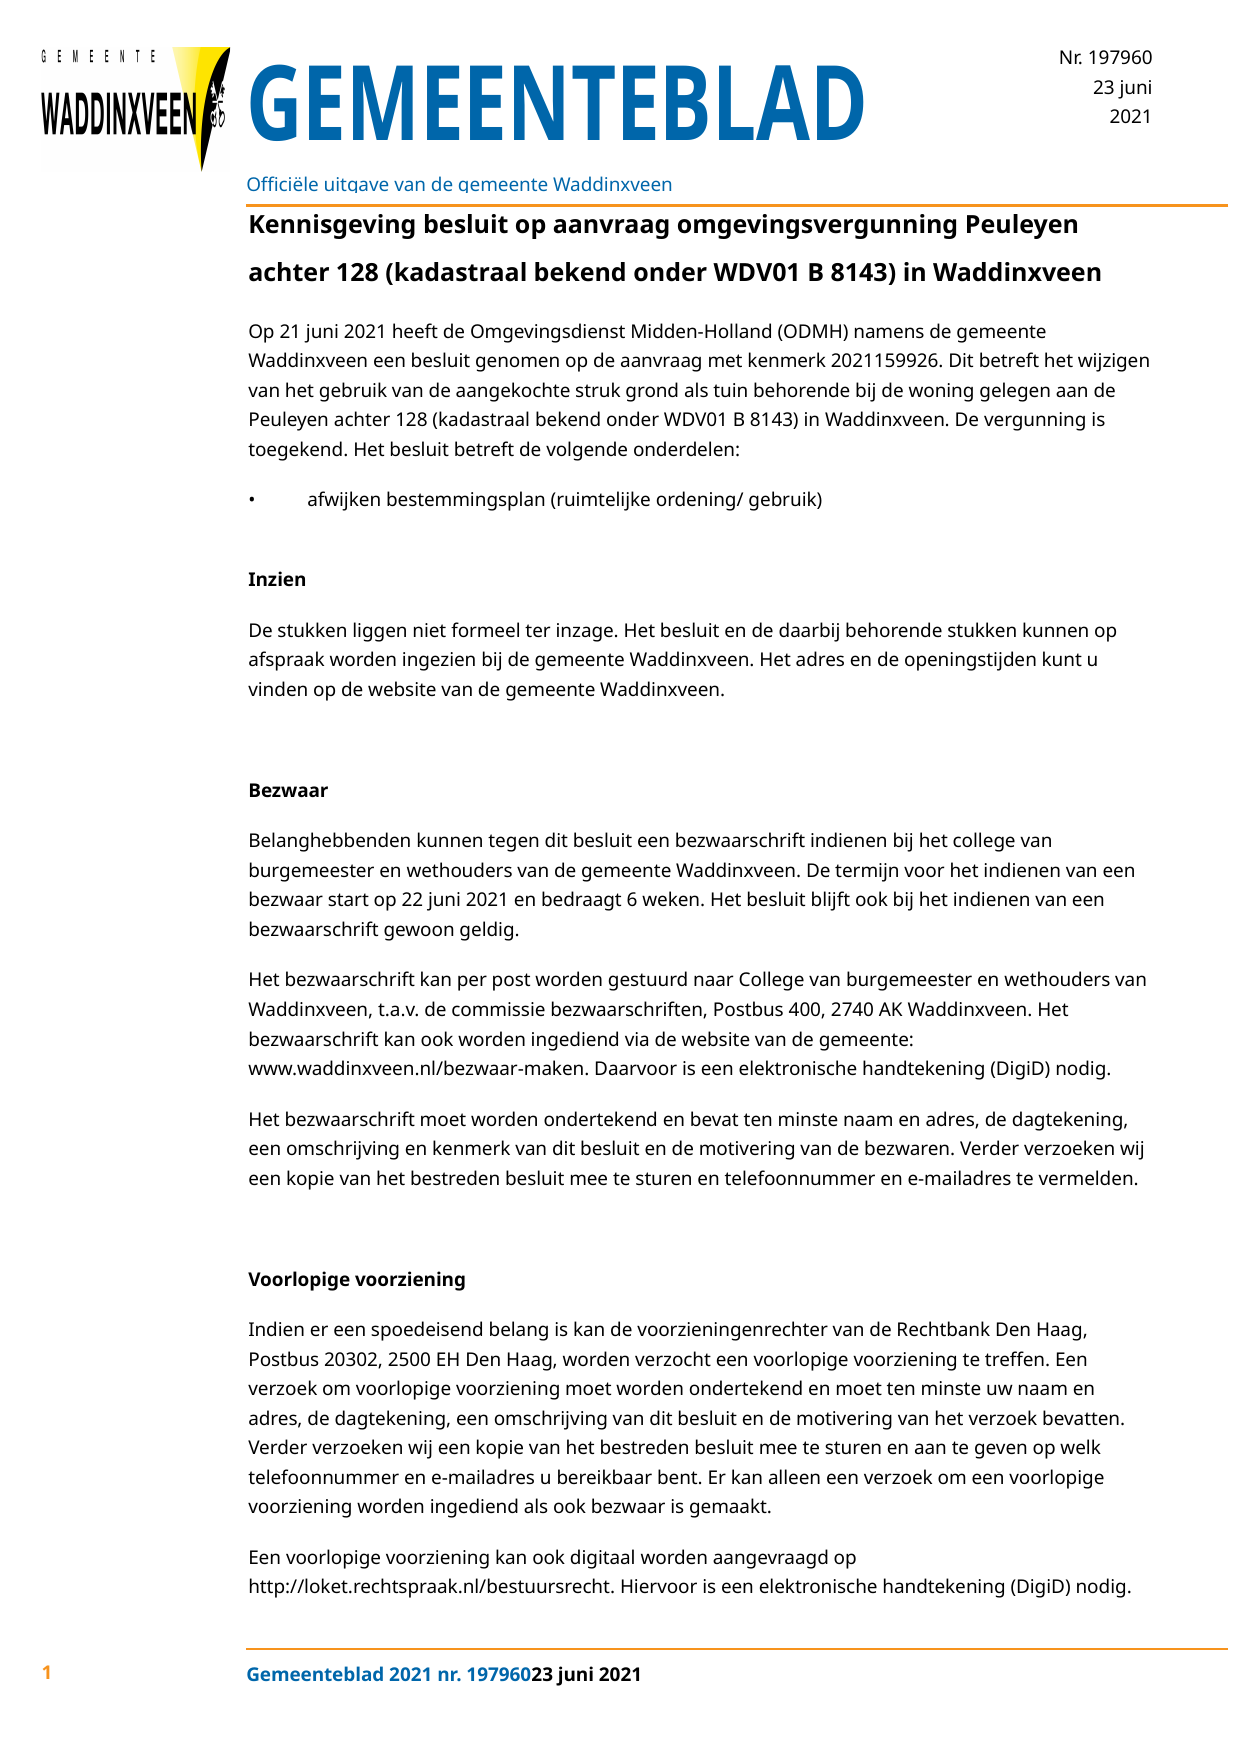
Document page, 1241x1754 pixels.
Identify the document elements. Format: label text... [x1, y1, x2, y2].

text Kennisgeving besluit op aanvraag omgevingsvergunning Peuleyen achter 128 (kadastraal bekend onder WDV01 B 8143) in Waddinxveen [248, 207, 1152, 288]
text Bezwaar [248, 777, 1152, 803]
picture [41, 47, 231, 172]
text Indien er een spoedeisend belang is kan de voorzieningenrechter van de Rechtbank Den Haag, Postbus 20302, 2500 EH Den Haag, worden verzocht een voorlopige voorziening te treffen. Een verzoek om voorlopige voorziening moet worden ondertekend en moet ten minste uw naam en adres, de dagtekening, een omschrijving van dit besluit en de motivering van het verzoek bevatten. Verder verzoeken wij een kopie van het bestreden besluit mee te sturen en aan te geven op welk telefoonnummer en e-mailadres u bereikbaar bent. Er kan alleen een verzoek om een voorlopige voorziening worden ingediend als ook bezwaar is gemaakt. [248, 1316, 1152, 1519]
text Voorlopige voorziening [248, 1266, 1152, 1292]
text Belanghebbenden kunnen tegen dit besluit een bezwaarschrift indienen bij het college van burgemeester en wethouders van de gemeente Waddinxveen. De termijn voor het indienen van een bezwaar start op 22 juni 2021 en bedraagt 6 weken. Het besluit blijft ook bij het indienen van een bezwaarschrift gewoon geldig. [248, 827, 1152, 942]
text Op 21 juni 2021 heeft de Omgevingsdienst Midden-Holland (ODMH) namens de gemeente Waddinxveen een besluit genomen op de aanvraag met kenmerk 2021159926. Dit betreft het wijzigen van het gebruik van de aangekochte struk grond als tuin behorende bij de woning gelegen aan de Peuleyen achter 128 (kadastraal bekend onder WDV01 B 8143) in Waddinxveen. De vergunning is toegekend. Het besluit betreft de volgende onderdelen: [248, 318, 1152, 462]
text Inzien [248, 567, 1152, 592]
text Het bezwaarschrift kan per post worden gestuurd naar College van burgemeester en wethouders van Waddinxveen, t.a.v. de commissie bezwaarschriften, Postbus 400, 2740 AK Waddinxveen. Het bezwaarschrift kan ook worden ingediend via de website van de gemeente: www.waddinxveen.nl/bezwaar-maken. Daarvoor is een elektronische handtekening (DigiD) nodig. [248, 967, 1152, 1081]
text Het bezwaarschrift moet worden ondertekend en bevat ten minste naam en adres, de dagtekening, een omschrijving en kenmerk van dit besluit en de motivering van de bezwaren. Verder verzoeken wij een kopie van het bestreden besluit mee te sturen en telefoonnummer en e-mailadres te vermelden. [248, 1106, 1152, 1191]
text De stukken liggen niet formeel ter inzage. Het besluit en de daarbij behorende stukken kunnen op afspraak worden ingezien bij de gemeente Waddinxveen. Het adres en de openingstijden kunt u vinden op de website van de gemeente Waddinxveen. [248, 617, 1152, 702]
text Een voorlopige voorziening kan ook digitaal worden aangevraagd op http://loket.rechtspraak.nl/bestuursrecht. Hiervoor is een elektronische handtekening (DigiD) nodig. [248, 1544, 1152, 1599]
list afwijken bestemmingsplan (ruimtelijke ordening/ gebruik) [248, 487, 1152, 512]
